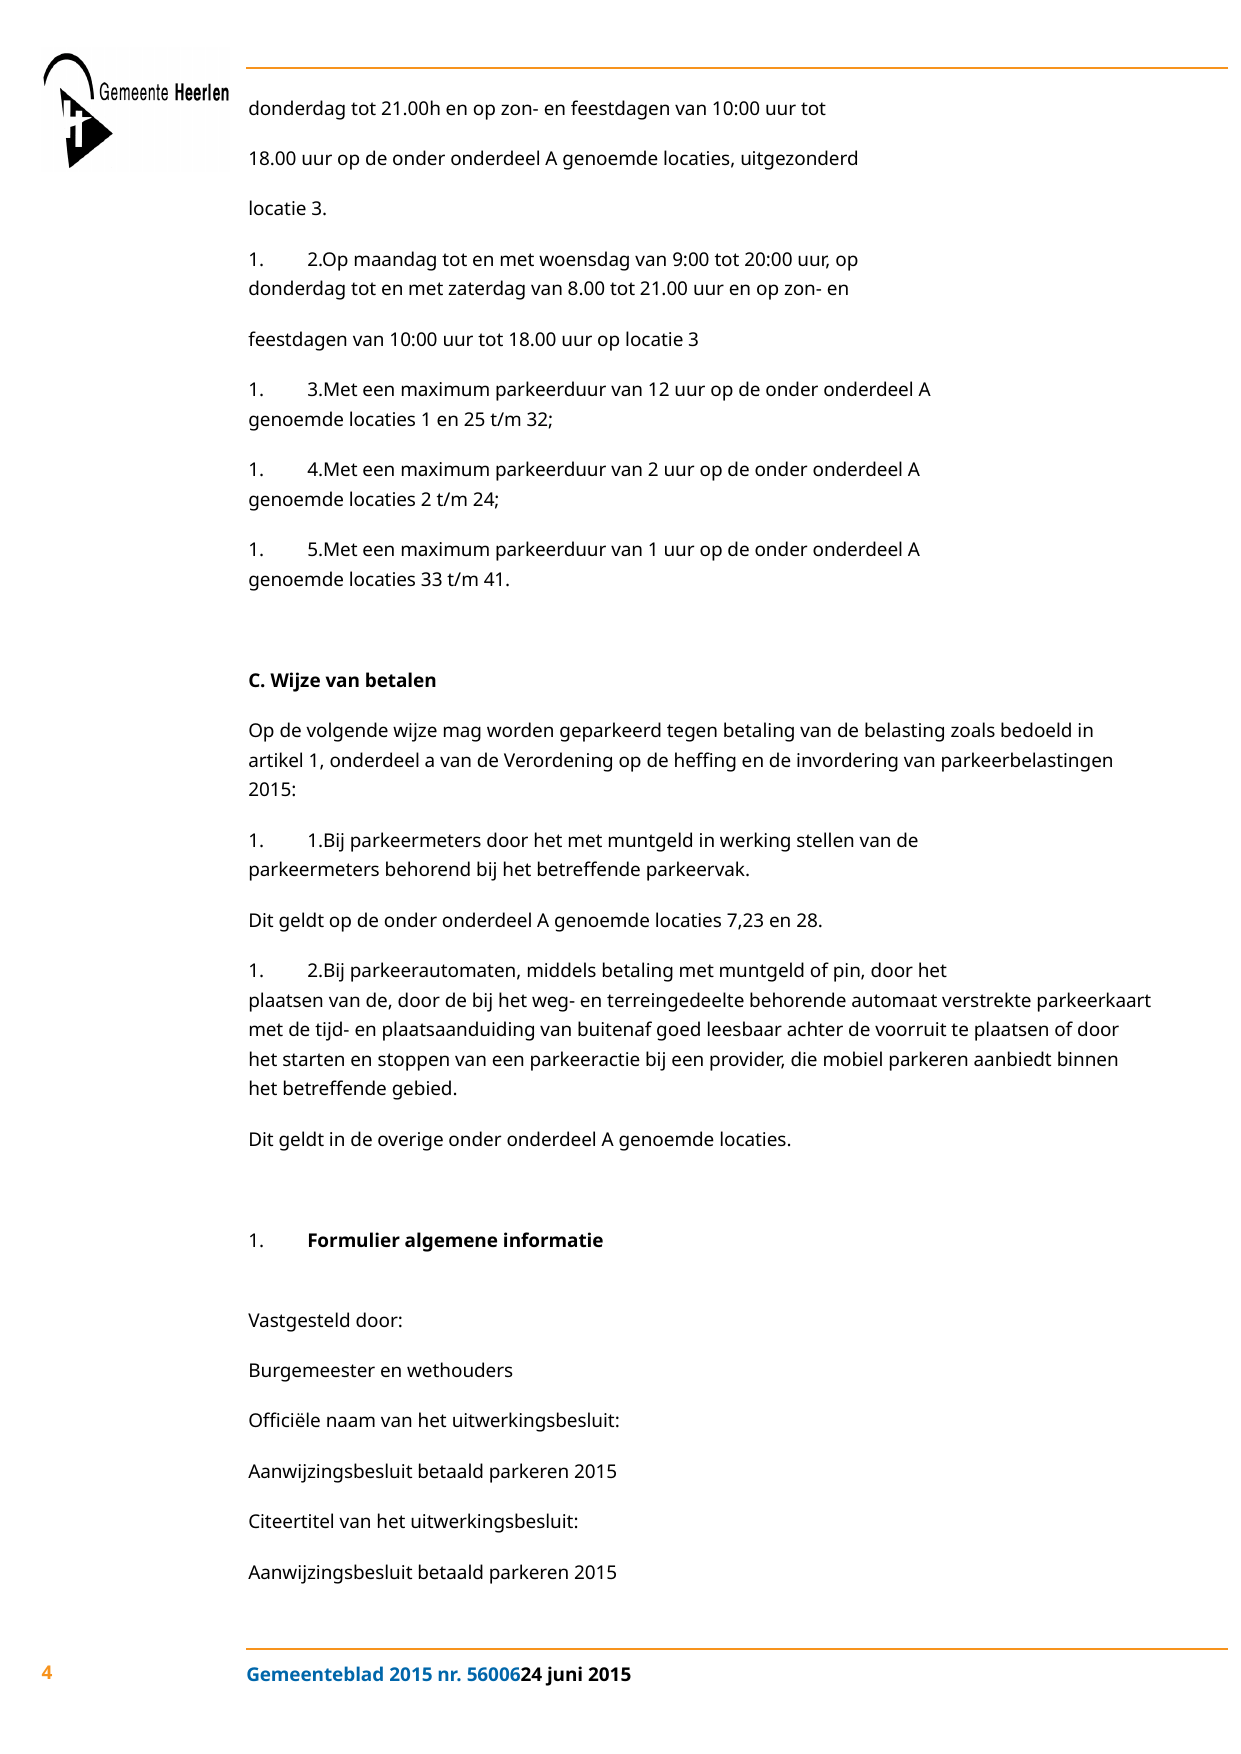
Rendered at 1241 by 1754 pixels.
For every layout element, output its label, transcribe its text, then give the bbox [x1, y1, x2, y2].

text Citeertitel van het uitwerkingsbesluit: [248, 1508, 1152, 1534]
text donderdag tot 21.00h en op zon- en feestdagen van 10:00 uur tot [248, 95, 1152, 121]
text Vastgesteld door: [248, 1307, 1152, 1333]
text Dit geldt in de overige onder onderdeel A genoemde locaties. [248, 1126, 1152, 1152]
list 2.Bij parkeerautomaten, middels betaling met muntgeld of pin, door het [248, 957, 1152, 983]
text Burgemeester en wethouders [248, 1357, 1152, 1383]
text C. Wijze van betalen [248, 667, 1152, 693]
text Op de volgende wijze mag worden geparkeerd tegen betaling van de belasting zoals bedoeld in artikel 1, onderdeel a van de Verordening op de heffing en de invordering van parkeerbelastingen 2015: [248, 717, 1152, 802]
list 3.Met een maximum parkeerduur van 12 uur op de onder onderdeel A [248, 376, 1152, 402]
list 4.Met een maximum parkeerduur van 2 uur op de onder onderdeel A [248, 456, 1152, 482]
text plaatsen van de, door de bij het weg- en terreingedeelte behorende automaat verstrekte parkeerkaart met de tijd- en plaatsaanduiding van buitenaf goed leesbaar achter de voorruit te plaatsen of door het starten en stoppen van een parkeeractie bij een provider, die mobiel parkeren aanbiedt binnen het betreffende gebied. [248, 987, 1152, 1101]
text Officiële naam van het uitwerkingsbesluit: [248, 1408, 1152, 1433]
picture [41, 47, 231, 172]
text parkeermeters behorend bij het betreffende parkeervak. [248, 856, 1152, 882]
text 18.00 uur op de onder onderdeel A genoemde locaties, uitgezonderd [248, 145, 1152, 171]
text genoemde locaties 33 t/m 41. [248, 566, 1152, 592]
list Formulier algemene informatie [248, 1227, 1152, 1253]
text genoemde locaties 1 en 25 t/m 32; [248, 406, 1152, 432]
text Aanwijzingsbesluit betaald parkeren 2015 [248, 1458, 1152, 1484]
text donderdag tot en met zaterdag van 8.00 tot 21.00 uur en op zon- en [248, 276, 1152, 301]
text Dit geldt op de onder onderdeel A genoemde locaties 7,23 en 28. [248, 907, 1152, 933]
list 1.Bij parkeermeters door het met muntgeld in werking stellen van de [248, 827, 1152, 853]
text feestdagen van 10:00 uur tot 18.00 uur op locatie 3 [248, 326, 1152, 352]
text locatie 3. [248, 196, 1152, 221]
text Aanwijzingsbesluit betaald parkeren 2015 [248, 1559, 1152, 1585]
text genoemde locaties 2 t/m 24; [248, 486, 1152, 512]
list 5.Met een maximum parkeerduur van 1 uur op de onder onderdeel A [248, 536, 1152, 562]
list 2.Op maandag tot en met woensdag van 9:00 tot 20:00 uur, op [248, 246, 1152, 272]
